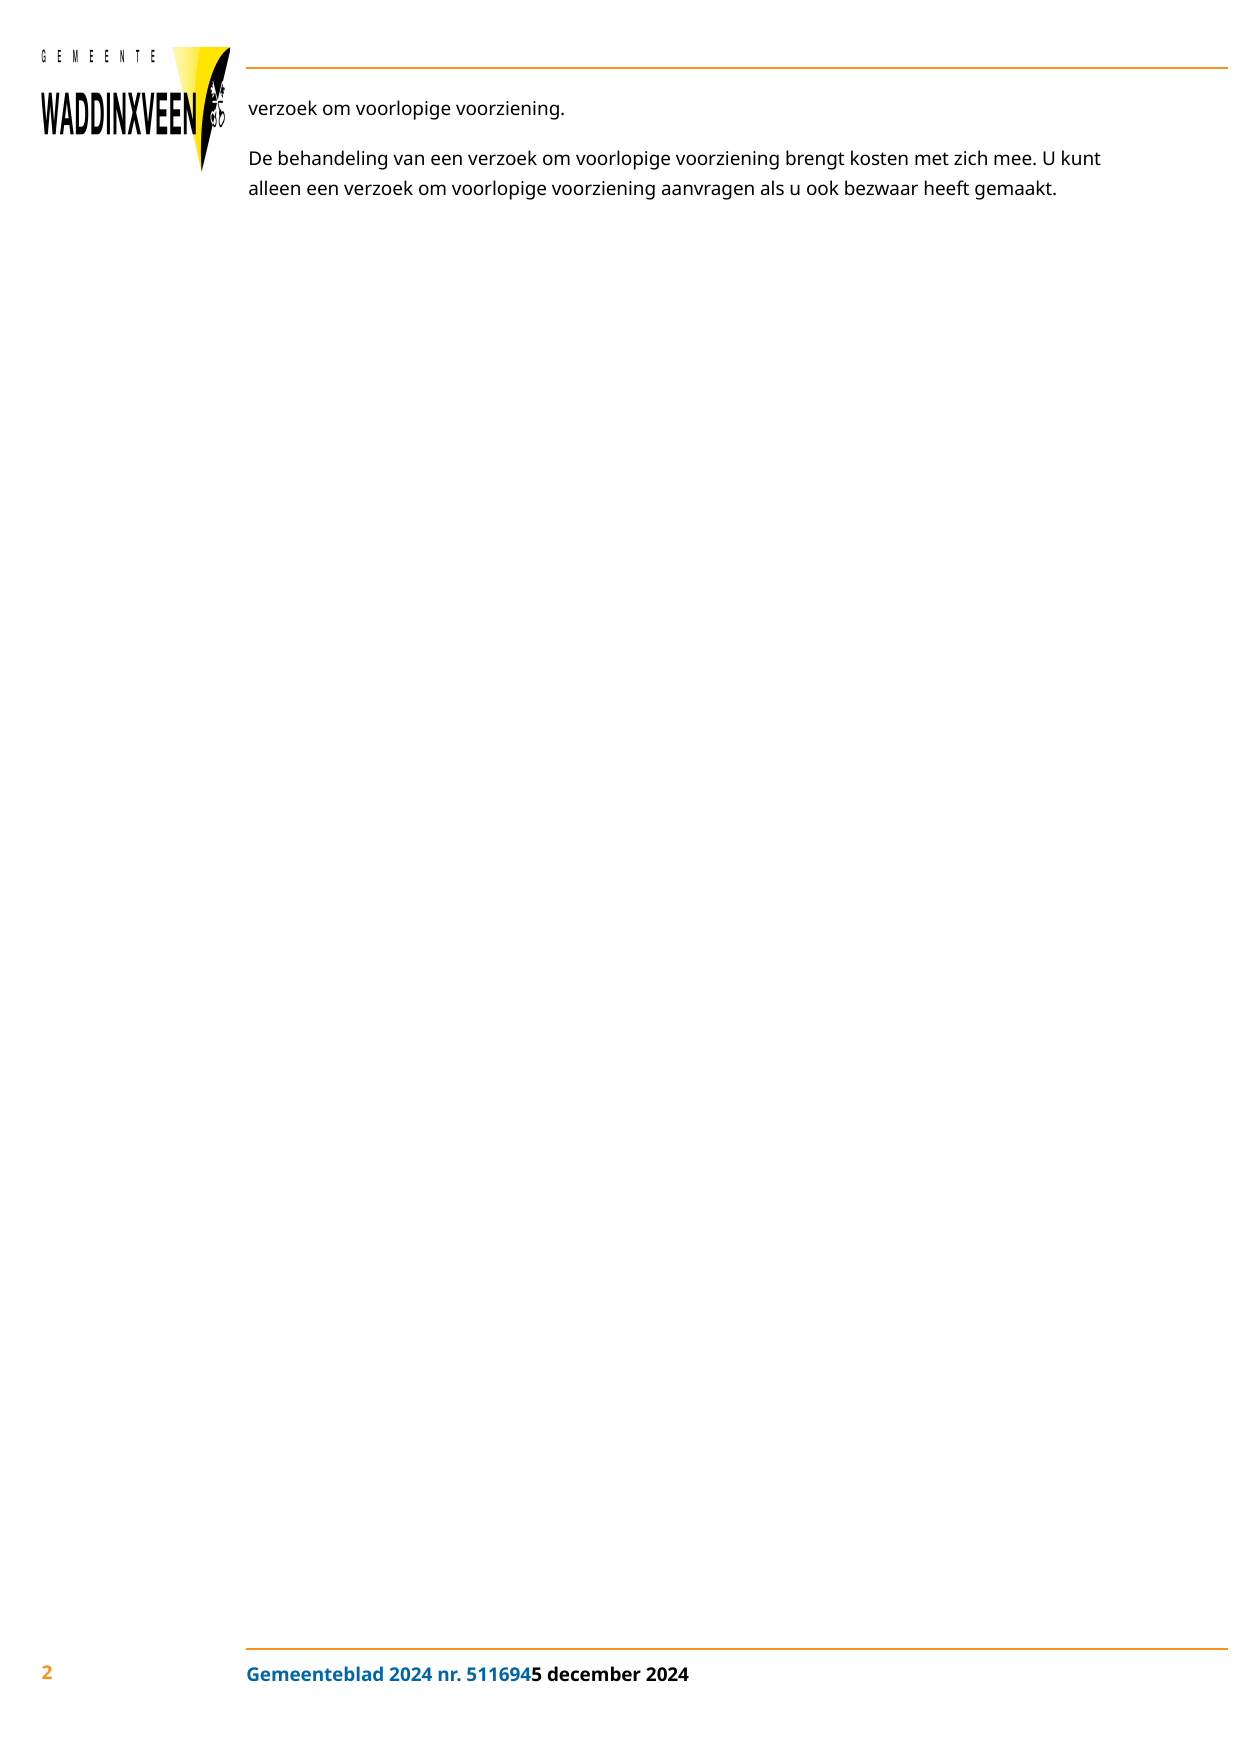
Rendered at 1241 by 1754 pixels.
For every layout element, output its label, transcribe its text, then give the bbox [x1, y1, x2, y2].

picture [41, 47, 231, 172]
text verzoek om voorlopige voorziening. [248, 95, 1152, 121]
text De behandeling van een verzoek om voorlopige voorziening brengt kosten met zich mee. U kunt alleen een verzoek om voorlopige voorziening aanvragen als u ook bezwaar heeft gemaakt. [248, 145, 1152, 201]
